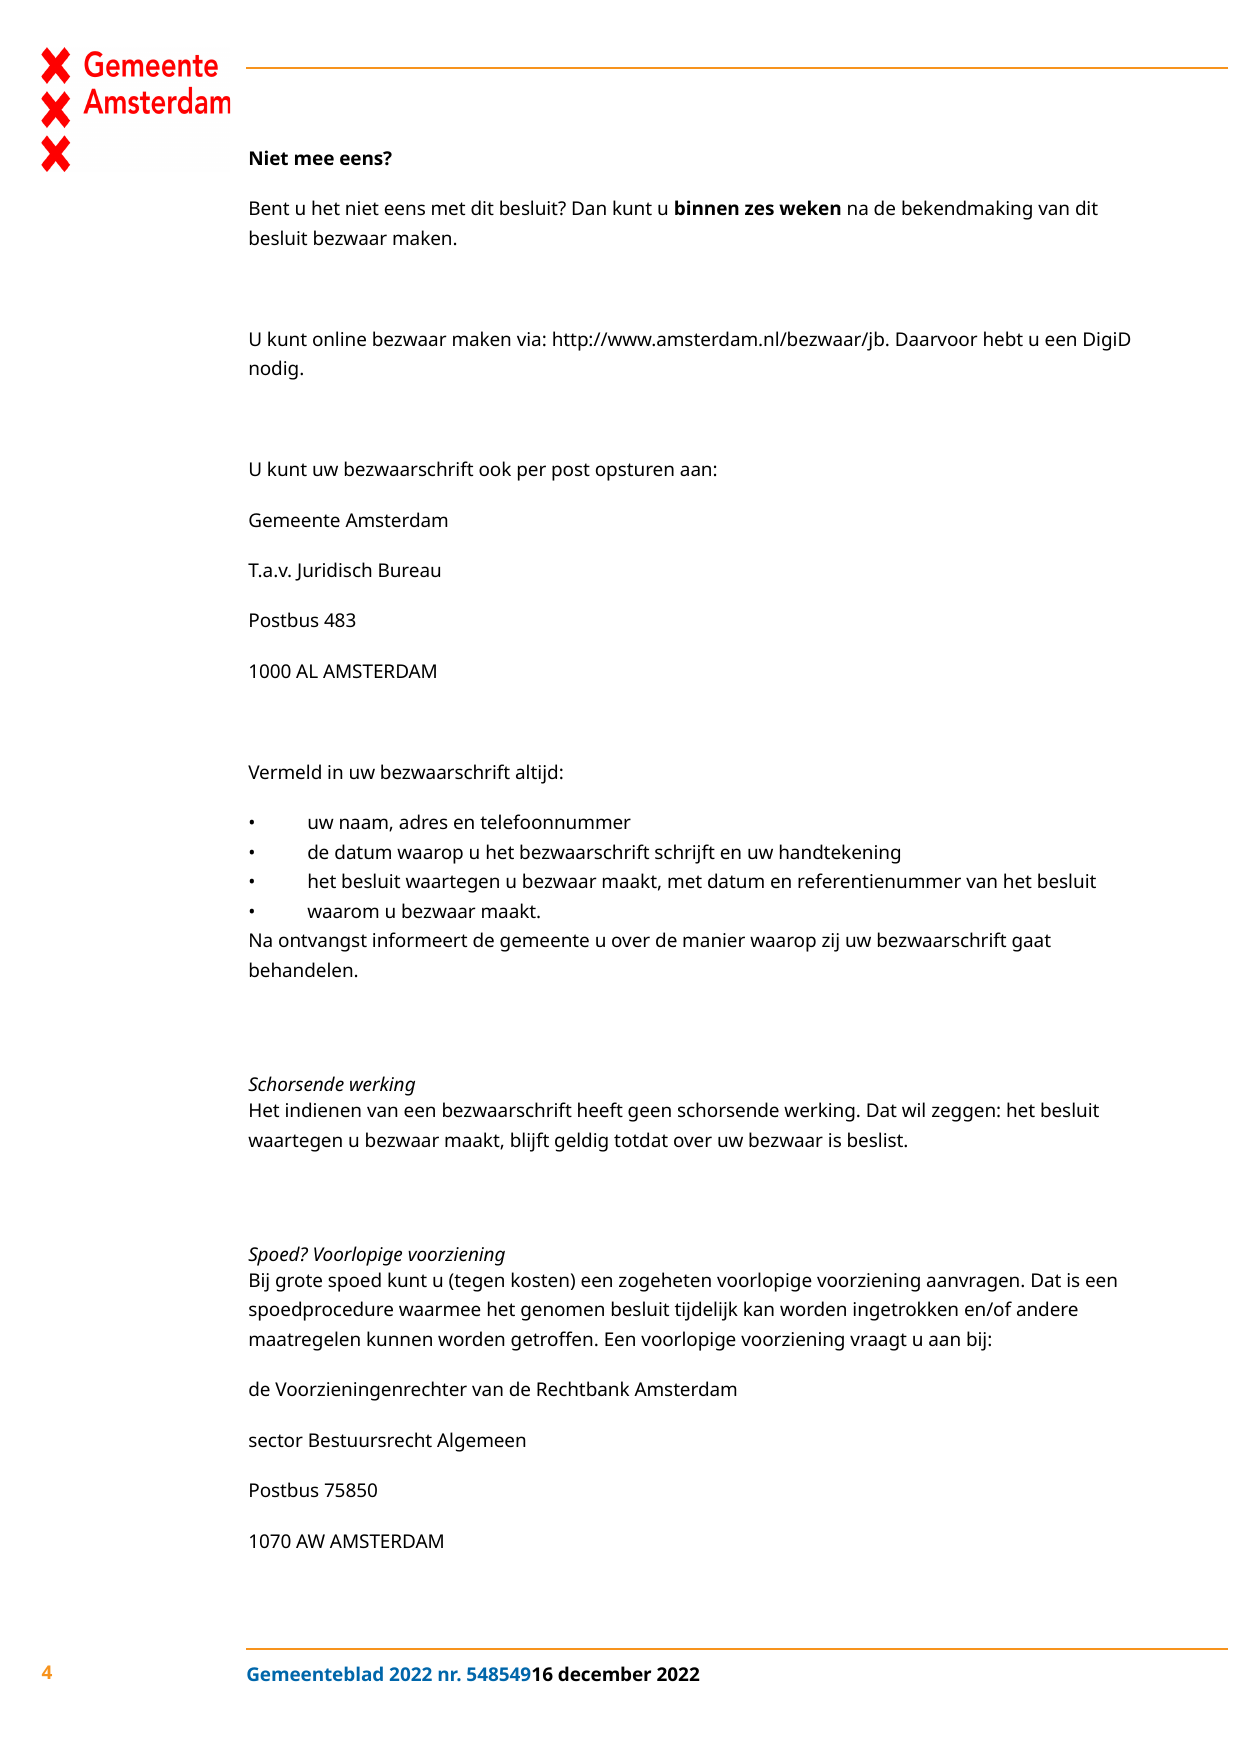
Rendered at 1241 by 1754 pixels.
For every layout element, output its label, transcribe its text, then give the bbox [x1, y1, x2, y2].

text U kunt uw bezwaarschrift ook per post opsturen aan: [248, 456, 1152, 482]
list het besluit waartegen u bezwaar maakt, met datum en referentienummer van het besluit [248, 868, 1152, 894]
text Schorsende werking [248, 1072, 1152, 1097]
list uw naam, adres en telefoonnummer [248, 809, 1152, 835]
text U kunt online bezwaar maken via: http://www.amsterdam.nl/bezwaar/jb. Daarvoor hebt u een DigiD nodig. [248, 326, 1152, 381]
text sector Bestuursrecht Algemeen [248, 1427, 1152, 1453]
text T.a.v. Juridisch Bureau [248, 557, 1152, 583]
text Het indienen van een bezwaarschrift heeft geen schorsende werking. Dat wil zeggen: het besluit waartegen u bezwaar maakt, blijft geldig totdat over uw bezwaar is beslist. [248, 1097, 1152, 1153]
text Bij grote spoed kunt u (tegen kosten) een zogeheten voorlopige voorziening aanvragen. Dat is een spoedprocedure waarmee het genomen besluit tijdelijk kan worden ingetrokken en/of andere maatregelen kunnen worden getroffen. Een voorlopige voorziening vraagt u aan bij: [248, 1267, 1152, 1352]
list de datum waarop u het bezwaarschrift schrijft en uw handtekening [248, 839, 1152, 865]
text Spoed? Voorlopige voorziening [248, 1241, 1152, 1267]
text 1070 AW AMSTERDAM [248, 1528, 1152, 1554]
text Postbus 75850 [248, 1477, 1152, 1503]
text Niet mee eens? [248, 145, 1152, 171]
text Bent u het niet eens met dit besluit? Dan kunt u binnen zes weken na de bekendmaking van dit besluit bezwaar maken. [248, 196, 1152, 251]
picture [41, 47, 231, 172]
text Vermeld in uw bezwaarschrift altijd: [248, 759, 1152, 785]
text de Voorzieningenrechter van de Rechtbank Amsterdam [248, 1377, 1152, 1402]
text Postbus 483 [248, 608, 1152, 633]
text Na ontvangst informeert de gemeente u over de manier waarop zij uw bezwaarschrift gaat behandelen. [248, 928, 1152, 983]
list waarom u bezwaar maakt. [248, 898, 1152, 924]
text 1000 AL AMSTERDAM [248, 658, 1152, 684]
text Gemeente Amsterdam [248, 507, 1152, 533]
